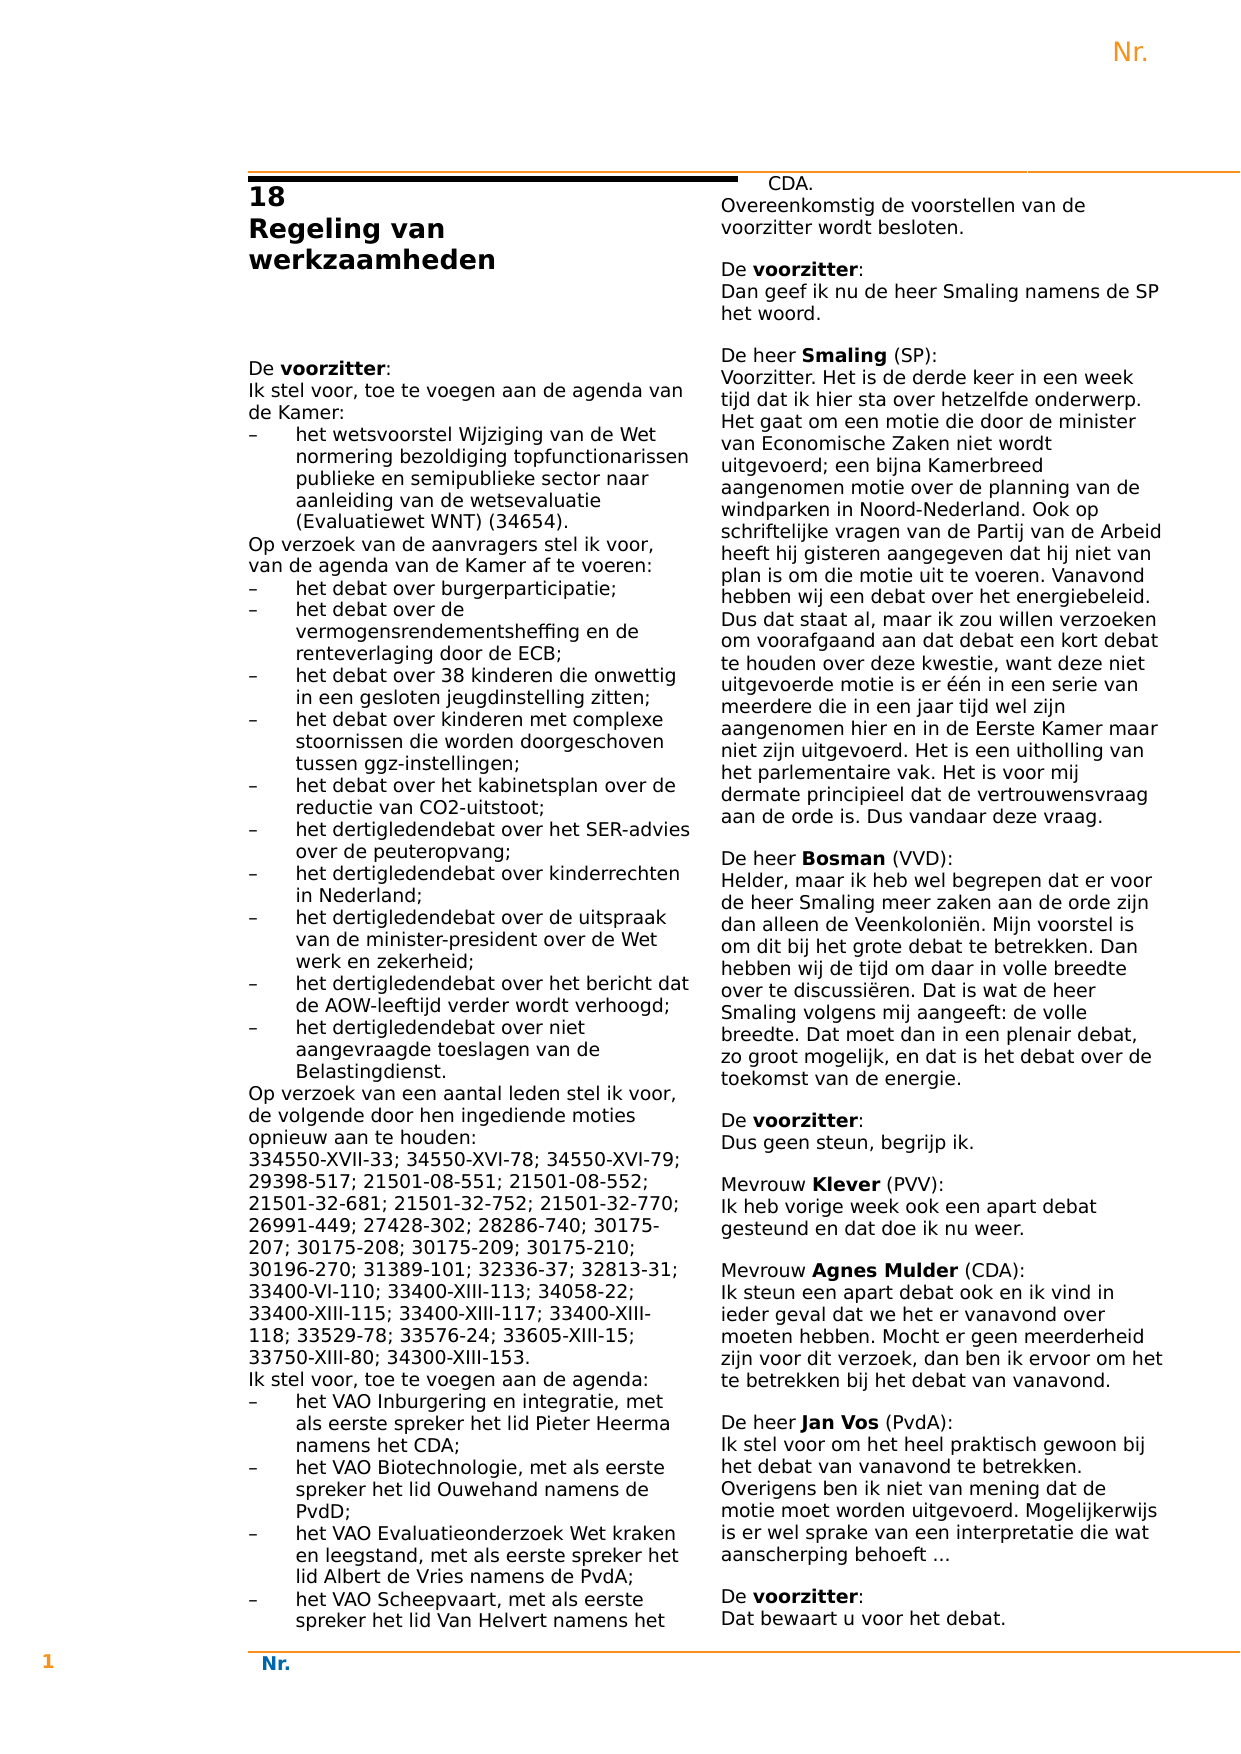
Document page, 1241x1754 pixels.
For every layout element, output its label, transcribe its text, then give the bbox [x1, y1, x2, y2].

list het dertigledendebat over de uitspraak van de minister-president over de Wet werk en zekerheid; [248, 907, 691, 973]
text 334550-XVII-33; 34550-XVI-78; 34550-XVI-79; 29398-517; 21501-08-551; 21501-08-552; 21501-32-681; 21501-32-752; 21501-32-770; 26991-449; 27428-302; 28286-740; 30175-207; 30175-208; 30175-209; 30175-210; 30196-270; 31389-101; 32336-37; 32813-31; 33400-VI-110; 33400-XIII-113; 34058-22; 33400-XIII-115; 33400-XIII-117; 33400-XIII-118; 33529-78; 33576-24; 33605-XIII-15; 33750-XIII-80; 34300-XIII-153. [248, 1149, 691, 1369]
list het debat over kinderen met complexe stoornissen die worden doorgeschoven tussen ggz-instellingen; [248, 709, 691, 775]
list het wetsvoorstel Wijziging van de Wet normering bezoldiging topfunctionarissen publieke en semipublieke sector naar aanleiding van de wetsevaluatie (Evaluatiewet WNT) (34654). [248, 423, 691, 533]
text De heer Bosman (VVD): [721, 848, 1163, 870]
text De voorzitter: [248, 358, 691, 379]
text Op verzoek van de aanvragers stel ik voor, van de agenda van de Kamer af te voeren: [248, 533, 691, 577]
text Op verzoek van een aantal leden stel ik voor, de volgende door hen ingediende moties opnieuw aan te houden: [248, 1083, 691, 1149]
list het dertigledendebat over het SER-advies over de peuteropvang; [248, 819, 691, 863]
text De heer Smaling (SP): [721, 345, 1163, 367]
text Dat bewaart u voor het debat. [721, 1608, 1163, 1629]
list het dertigledendebat over niet aangevraagde toeslagen van de Belastingdienst. [248, 1017, 691, 1083]
text Ik heb vorige week ook een apart debat gesteund en dat doe ik nu weer. [721, 1196, 1163, 1240]
text Ik stel voor om het heel praktisch gewoon bij het debat van vanavond te betrekken. Overigens ben ik niet van mening dat de motie moet worden uitgevoerd. Mogelijkerwijs is er wel sprake van een interpretatie die wat aanscherping behoeft ... [721, 1434, 1163, 1566]
list het debat over het kabinetsplan over de reductie van CO2-uitstoot; [248, 775, 691, 819]
list het dertigledendebat over kinderrechten in Nederland; [248, 863, 691, 907]
text Ik stel voor, toe te voegen aan de agenda van de Kamer: [248, 379, 691, 423]
text Mevrouw Agnes Mulder (CDA): [721, 1260, 1163, 1282]
text De voorzitter: [721, 1110, 1163, 1132]
text De heer Jan Vos (PvdA): [721, 1412, 1163, 1434]
list het debat over de vermogensrendementsheffing en de renteverlaging door de ECB; [248, 599, 691, 665]
list het VAO Biotechnologie, met als eerste spreker het lid Ouwehand namens de PvdD; [248, 1457, 691, 1522]
list het VAO Evaluatieonderzoek Wet kraken en leegstand, met als eerste spreker het lid Albert de Vries namens de PvdA; [248, 1522, 691, 1588]
text Mevrouw Klever (PVV): [721, 1174, 1163, 1196]
list het dertigledendebat over het bericht dat de AOW-leeftijd verder wordt verhoogd; [248, 973, 691, 1017]
text Dus geen steun, begrijp ik. [721, 1132, 1163, 1154]
list het VAO Scheepvaart, met als eerste spreker het lid Van Helvert namens het [248, 1588, 691, 1632]
text Voorzitter. Het is de derde keer in een week tijd dat ik hier sta over hetzelfde onderwerp. Het gaat om een motie die door de minister van Economische Zaken niet wordt uitgevoerd; een bijna Kamerbreed aangenomen motie over de planning van de windparken in Noord-Nederland. Ook op schriftelijke vragen van de Partij van de Arbeid heeft hij gisteren aangegeven dat hij niet van plan is om die motie uit te voeren. Vanavond hebben wij een debat over het energiebeleid. Dus dat staat al, maar ik zou willen verzoeken om voorafgaand aan dat debat een kort debat te houden over deze kwestie, want deze niet uitgevoerde motie is er één in een serie van meerdere die in een jaar tijd wel zijn aangenomen hier en in de Eerste Kamer maar niet zijn uitgevoerd. Het is een uitholling van het parlementaire vak. Het is voor mij dermate principieel dat de vertrouwensvraag aan de orde is. Dus vandaar deze vraag. [721, 367, 1163, 828]
text Ik stel voor, toe te voegen aan de agenda: [248, 1369, 691, 1391]
text Overeenkomstig de voorstellen van de voorzitter wordt besloten. [721, 195, 1163, 239]
list het debat over burgerparticipatie; [248, 577, 691, 599]
text De voorzitter: [721, 259, 1163, 281]
list het debat over 38 kinderen die onwettig in een gesloten jeugdinstelling zitten; [248, 665, 691, 709]
text Dan geef ik nu de heer Smaling namens de SP het woord. [721, 281, 1163, 325]
list het VAO Inburgering en integratie, met als eerste spreker het lid Pieter Heerma namens het CDA; [248, 1391, 691, 1457]
text Helder, maar ik heb wel begrepen dat er voor de heer Smaling meer zaken aan de orde zijn dan alleen de Veenkoloniën. Mijn voorstel is om dit bij het grote debat te betrekken. Dan hebben wij de tijd om daar in volle breedte over te discussiëren. Dat is wat de heer Smaling volgens mij aangeeft: de volle breedte. Dat moet dan in een plenair debat, zo groot mogelijk, en dat is het debat over de toekomst van de energie. [721, 870, 1163, 1090]
text De voorzitter: [721, 1586, 1163, 1608]
title 18 Regeling van werkzaamheden [248, 182, 691, 276]
text Ik steun een apart debat ook en ik vind in ieder geval dat we het er vanavond over moeten hebben. Mocht er geen meerderheid zijn voor dit verzoek, dan ben ik ervoor om het te betrekken bij het debat van vanavond. [721, 1282, 1163, 1392]
list CDA. [721, 173, 1163, 195]
